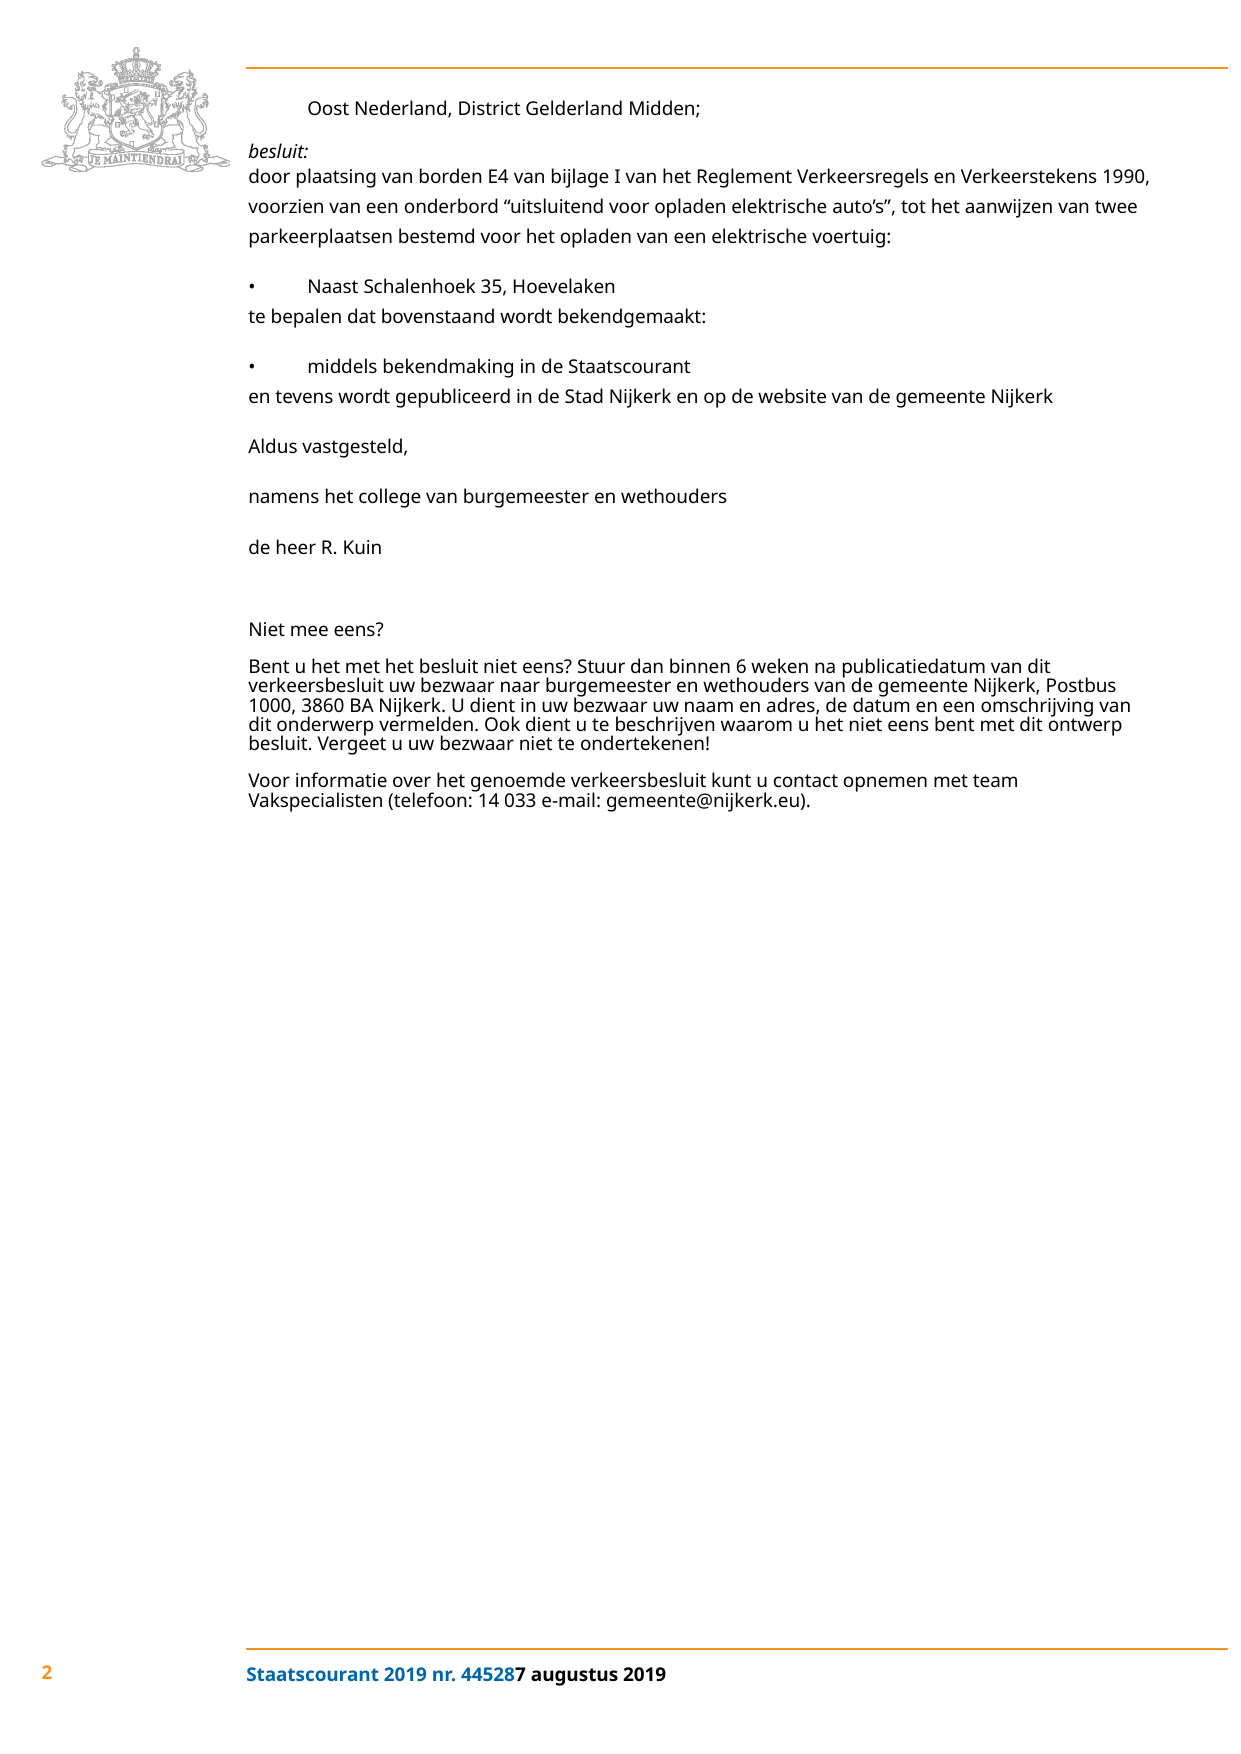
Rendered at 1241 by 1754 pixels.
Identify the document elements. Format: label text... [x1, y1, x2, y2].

picture [41, 47, 231, 172]
text de heer R. Kuin [248, 534, 1152, 560]
text en tevens wordt gepubliceerd in de Stad Nijkerk en op de website van de gemeente Nijkerk [248, 383, 1152, 408]
text besluit: [248, 138, 1152, 164]
text door plaatsing van borden E4 van bijlage I van het Reglement Verkeersregels en Verkeerstekens 1990, voorzien van een onderbord “uitsluitend voor opladen elektrische auto’s”, tot het aanwijzen van twee parkeerplaatsen bestemd voor het opladen van een elektrische voertuig: [248, 164, 1152, 248]
list middels bekendmaking in de Staatscourant [248, 353, 1152, 379]
list Oost Nederland, District Gelderland Midden; [248, 95, 1152, 121]
list Naast Schalenhoek 35, Hoevelaken [248, 273, 1152, 299]
text Niet mee eens? [248, 621, 1152, 641]
text Aldus vastgesteld, [248, 433, 1152, 459]
text Voor informatie over het genoemde verkeersbesluit kunt u contact opnemen met team Vakspecialisten (telefoon: 14 033 e-mail: gemeente@nijkerk.eu). [248, 772, 1152, 811]
text namens het college van burgemeester en wethouders [248, 484, 1152, 509]
text te bepalen dat bovenstaand wordt bekendgemaakt: [248, 303, 1152, 328]
text Bent u het met het besluit niet eens? Stuur dan binnen 6 weken na publicatiedatum van dit verkeersbesluit uw bezwaar naar burgemeester en wethouders van de gemeente Nijkerk, Postbus 1000, 3860 BA Nijkerk. U dient in uw bezwaar uw naam en adres, de datum en een omschrijving van dit onderwerp vermelden. Ook dient u te beschrijven waarom u het niet eens bent met dit ontwerp besluit. Vergeet u uw bezwaar niet te ondertekenen! [248, 658, 1152, 754]
